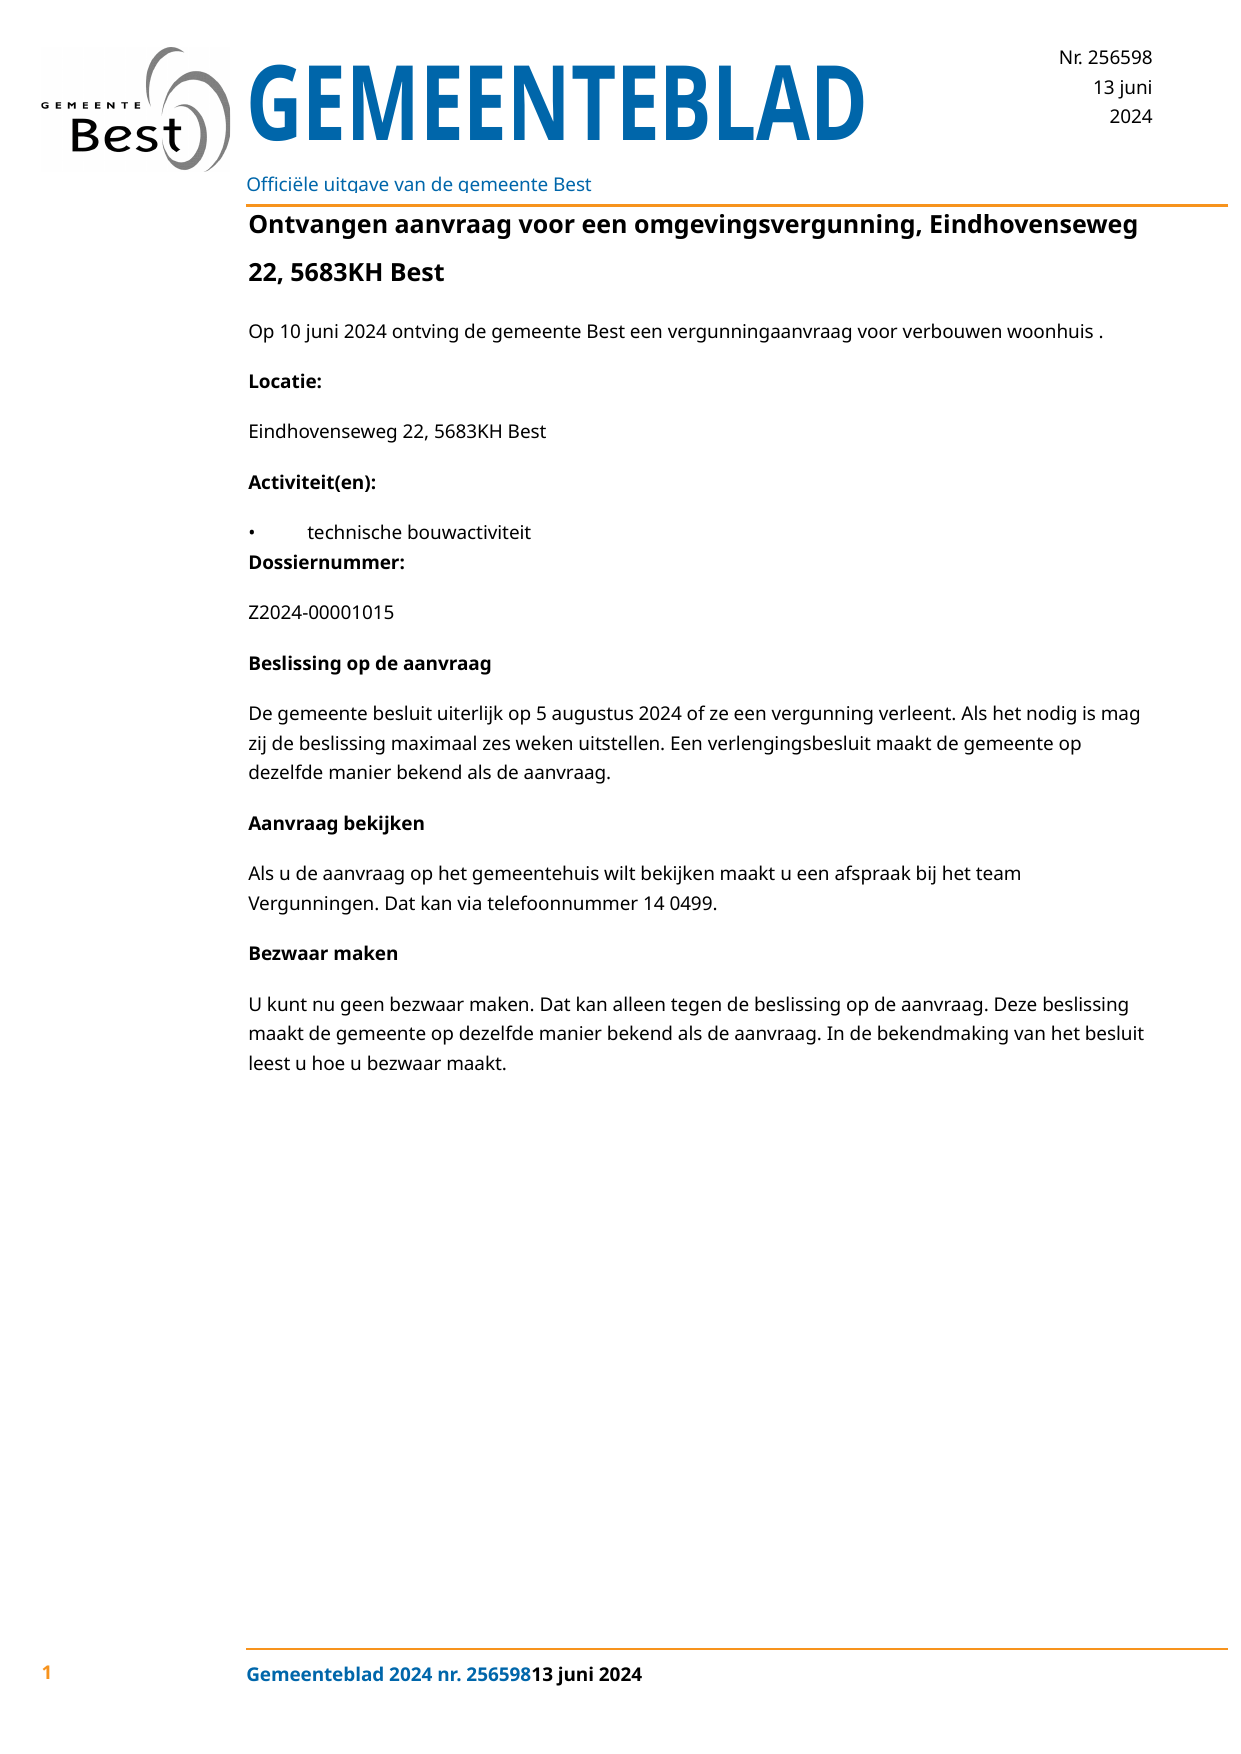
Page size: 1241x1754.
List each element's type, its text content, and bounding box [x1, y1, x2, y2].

text Op 10 juni 2024 ontving de gemeente Best een vergunningaanvraag voor verbouwen woonhuis . [248, 318, 1152, 344]
text De gemeente besluit uiterlijk op 5 augustus 2024 of ze een vergunning verleent. Als het nodig is mag zij de beslissing maximaal zes weken uitstellen. Een verlengingsbesluit maakt de gemeente op dezelfde manier bekend als de aanvraag. [248, 700, 1152, 785]
text Z2024-00001015 [248, 599, 1152, 625]
text Eindhovenseweg 22, 5683KH Best [248, 419, 1152, 444]
text Ontvangen aanvraag voor een omgevingsvergunning, Eindhovenseweg 22, 5683KH Best [248, 207, 1152, 288]
text Activiteit(en): [248, 469, 1152, 495]
text Als u de aanvraag op het gemeentehuis wilt bekijken maakt u een afspraak bij het team Vergunningen. Dat kan via telefoonnummer 14 0499. [248, 860, 1152, 916]
text Bezwaar maken [248, 940, 1152, 966]
text Beslissing op de aanvraag [248, 650, 1152, 676]
text U kunt nu geen bezwaar maken. Dat kan alleen tegen de beslissing op de aanvraag. Deze beslissing maakt de gemeente op dezelfde manier bekend als de aanvraag. In de bekendmaking van het besluit leest u hoe u bezwaar maakt. [248, 991, 1152, 1076]
picture [41, 47, 231, 172]
text Dossiernummer: [248, 549, 1152, 575]
text Aanvraag bekijken [248, 810, 1152, 836]
text Locatie: [248, 368, 1152, 394]
list technische bouwactiviteit [248, 519, 1152, 545]
